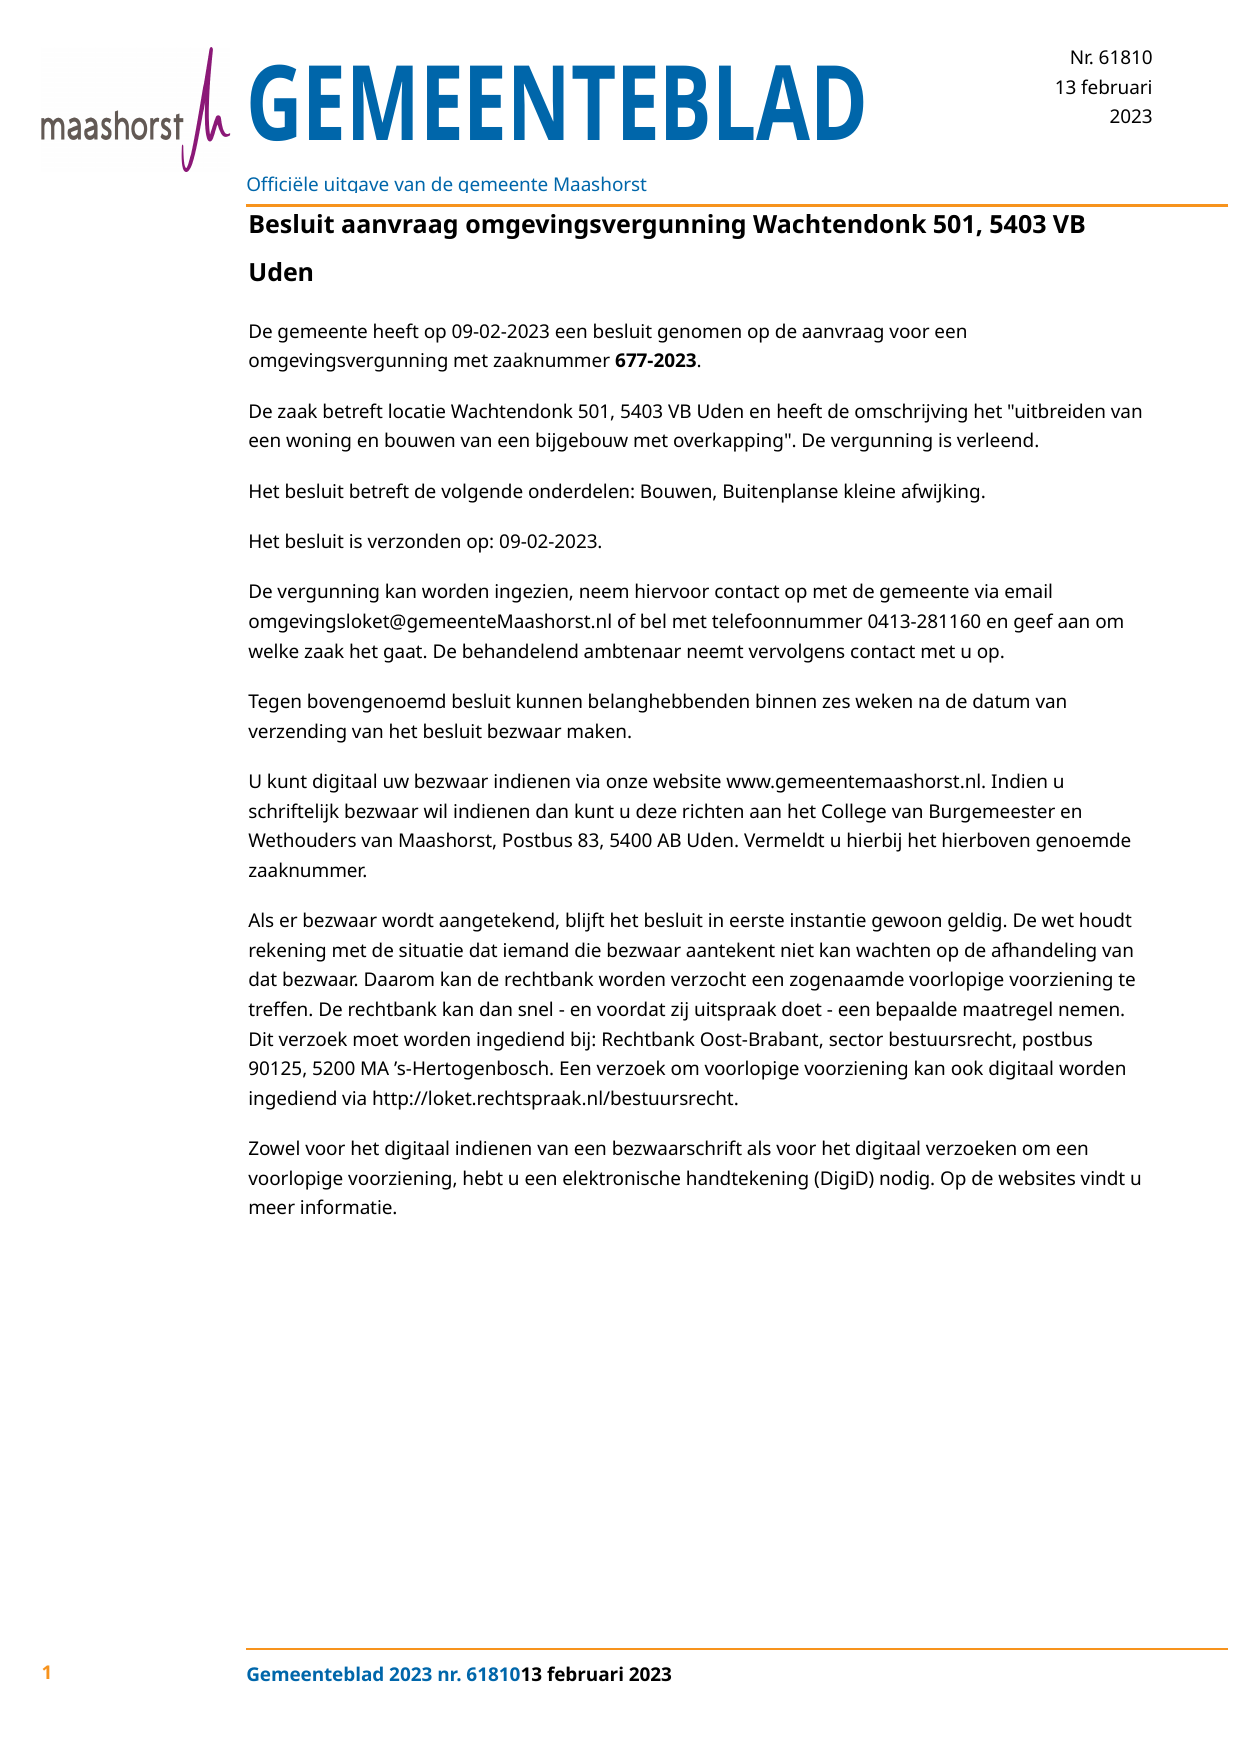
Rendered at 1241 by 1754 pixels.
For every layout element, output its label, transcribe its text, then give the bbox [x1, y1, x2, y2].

picture [41, 47, 231, 172]
text Als er bezwaar wordt aangetekend, blijft het besluit in eerste instantie gewoon geldig. De wet houdt rekening met de situatie dat iemand die bezwaar aantekent niet kan wachten op de afhandeling van dat bezwaar. Daarom kan de rechtbank worden verzocht een zogenaamde voorlopige voorziening te treffen. De rechtbank kan dan snel - en voordat zij uitspraak doet - een bepaalde maatregel nemen. Dit verzoek moet worden ingediend bij: Rechtbank Oost-Brabant, sector bestuursrecht, postbus 90125, 5200 MA ’s-Hertogenbosch. Een verzoek om voorlopige voorziening kan ook digitaal worden ingediend via http://loket.rechtspraak.nl/bestuursrecht. [248, 907, 1152, 1111]
text Zowel voor het digitaal indienen van een bezwaarschrift als voor het digitaal verzoeken om een voorlopige voorziening, hebt u een elektronische handtekening (DigiD) nodig. Op de websites vindt u meer informatie. [248, 1135, 1152, 1220]
text Het besluit is verzonden op: 09-02-2023. [248, 528, 1152, 554]
text De zaak betreft locatie Wachtendonk 501, 5403 VB Uden en heeft de omschrijving het "uitbreiden van een woning en bouwen van een bijgebouw met overkapping". De vergunning is verleend. [248, 398, 1152, 453]
text Tegen bovengenoemd besluit kunnen belanghebbenden binnen zes weken na de datum van verzending van het besluit bezwaar maken. [248, 688, 1152, 744]
text De vergunning kan worden ingezien, neem hiervoor contact op met de gemeente via email omgevingsloket@gemeenteMaashorst.nl of bel met telefoonnummer 0413-281160 en geef aan om welke zaak het gaat. De behandelend ambtenaar neemt vervolgens contact met u op. [248, 579, 1152, 664]
text De gemeente heeft op 09-02-2023 een besluit genomen op de aanvraag voor een omgevingsvergunning met zaaknummer 677-2023. [248, 318, 1152, 373]
text Besluit aanvraag omgevingsvergunning Wachtendonk 501, 5403 VB Uden [248, 207, 1152, 288]
text U kunt digitaal uw bezwaar indienen via onze website www.gemeentemaashorst.nl. Indien u schriftelijk bezwaar wil indienen dan kunt u deze richten aan het College van Burgemeester en Wethouders van Maashorst, Postbus 83, 5400 AB Uden. Vermeldt u hierbij het hierboven genoemde zaaknummer. [248, 768, 1152, 883]
text Het besluit betreft de volgende onderdelen: Bouwen, Buitenplanse kleine afwijking. [248, 478, 1152, 504]
